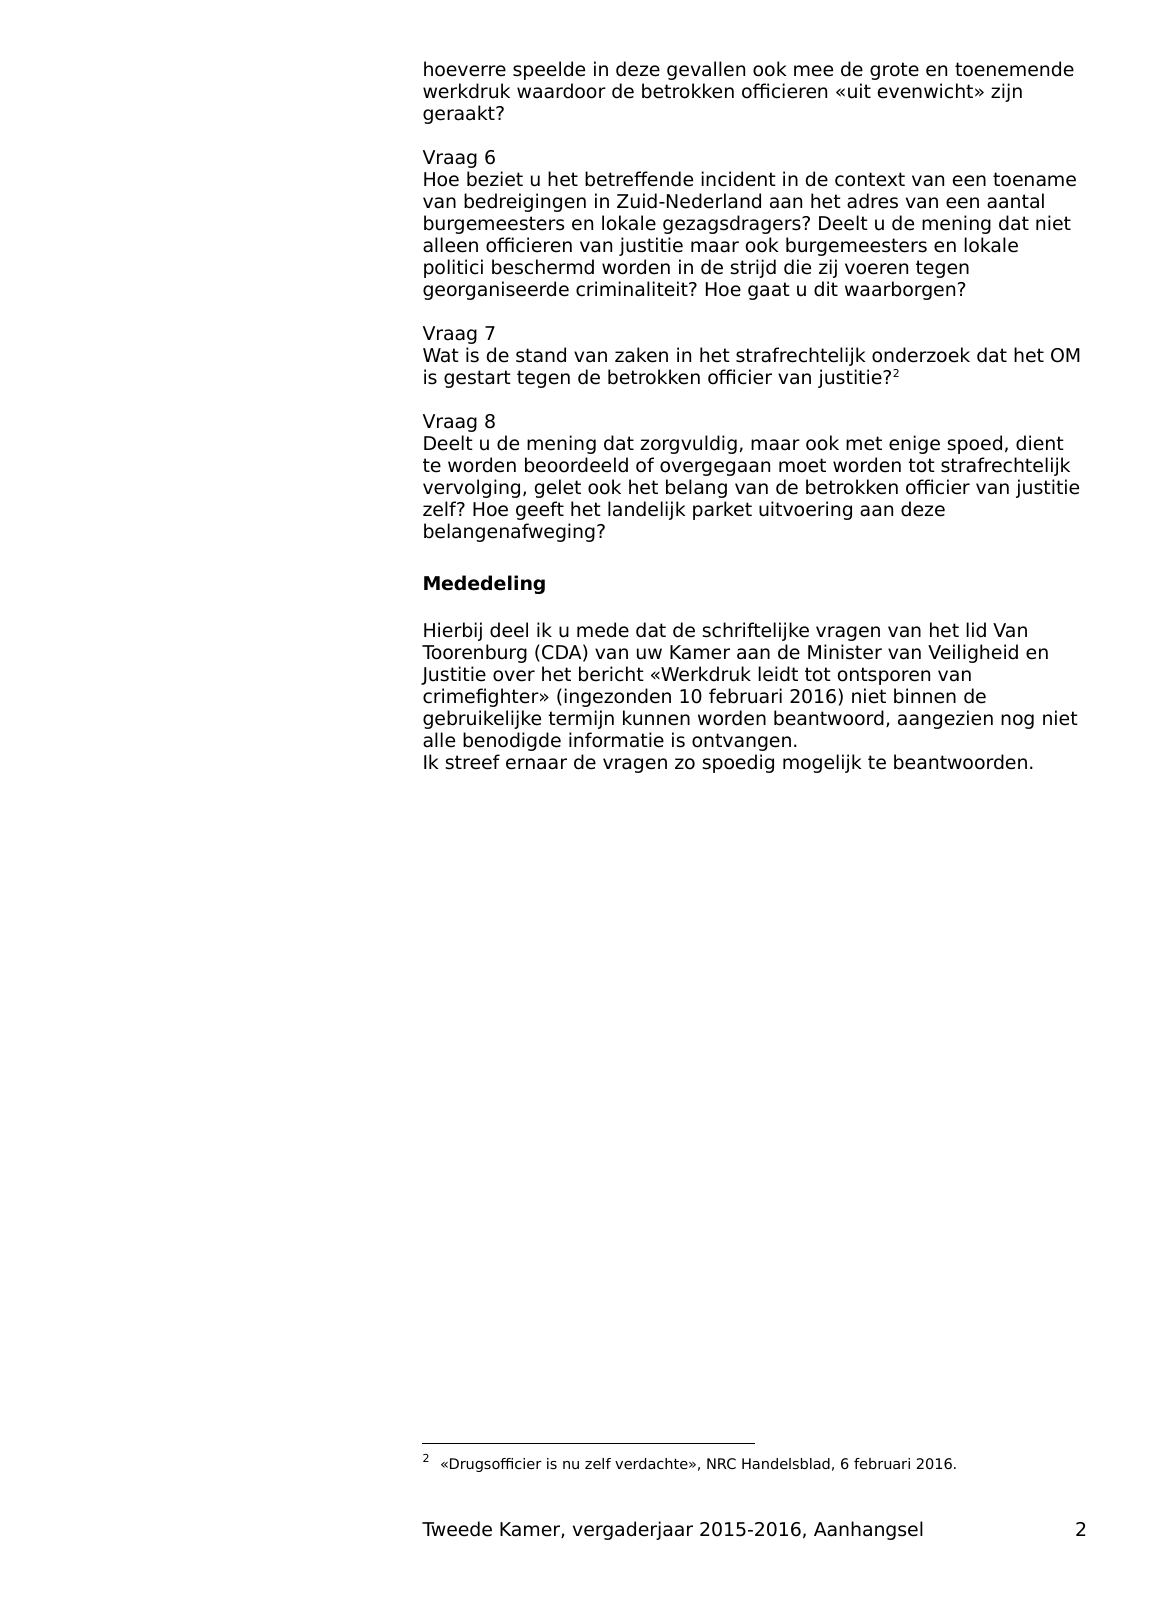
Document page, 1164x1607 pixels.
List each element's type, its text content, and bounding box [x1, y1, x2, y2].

text Wat is de stand van zaken in het strafrechtelijk onderzoek dat het OM is gestart tegen de betrokken officier van justitie? [422, 345, 1087, 389]
text Hoe beziet u het betreffende incident in de context van een toename van bedreigingen in Zuid-Nederland aan het adres van een aantal burgemeesters en lokale gezagsdragers? Deelt u de mening dat niet alleen officieren van justitie maar ook burgemeesters en lokale politici beschermd worden in de strijd die zij voeren tegen georganiseerde criminaliteit? Hoe gaat u dit waarborgen? [422, 169, 1087, 301]
text Vraag 8 [422, 411, 1087, 433]
text «Drugsofficier is nu zelf verdachte», NRC Handelsblad, 6 februari 2016. [422, 1452, 1087, 1474]
subtitle Mededeling [422, 573, 1087, 595]
text Ik streef ernaar de vragen zo spoedig mogelijk te beantwoorden. [422, 752, 1087, 774]
text Vraag 7 [422, 323, 1087, 345]
text Hierbij deel ik u mede dat de schriftelijke vragen van het lid Van Toorenburg (CDA) van uw Kamer aan de Minister van Veiligheid en Justitie over het bericht «Werkdruk leidt tot ontsporen van crimefighter» (ingezonden 10 februari 2016) niet binnen de gebruikelijke termijn kunnen worden beantwoord, aangezien nog niet alle benodigde informatie is ontvangen. [422, 620, 1087, 752]
text Deelt u de mening dat zorgvuldig, maar ook met enige spoed, dient te worden beoordeeld of overgegaan moet worden tot strafrechtelijk vervolging, gelet ook het belang van de betrokken officier van justitie zelf? Hoe geeft het landelijk parket uitvoering aan deze belangenafweging? [422, 433, 1087, 543]
text hoeverre speelde in deze gevallen ook mee de grote en toenemende werkdruk waardoor de betrokken officieren «uit evenwicht» zijn geraakt? [422, 59, 1087, 125]
text Vraag 6 [422, 147, 1087, 169]
